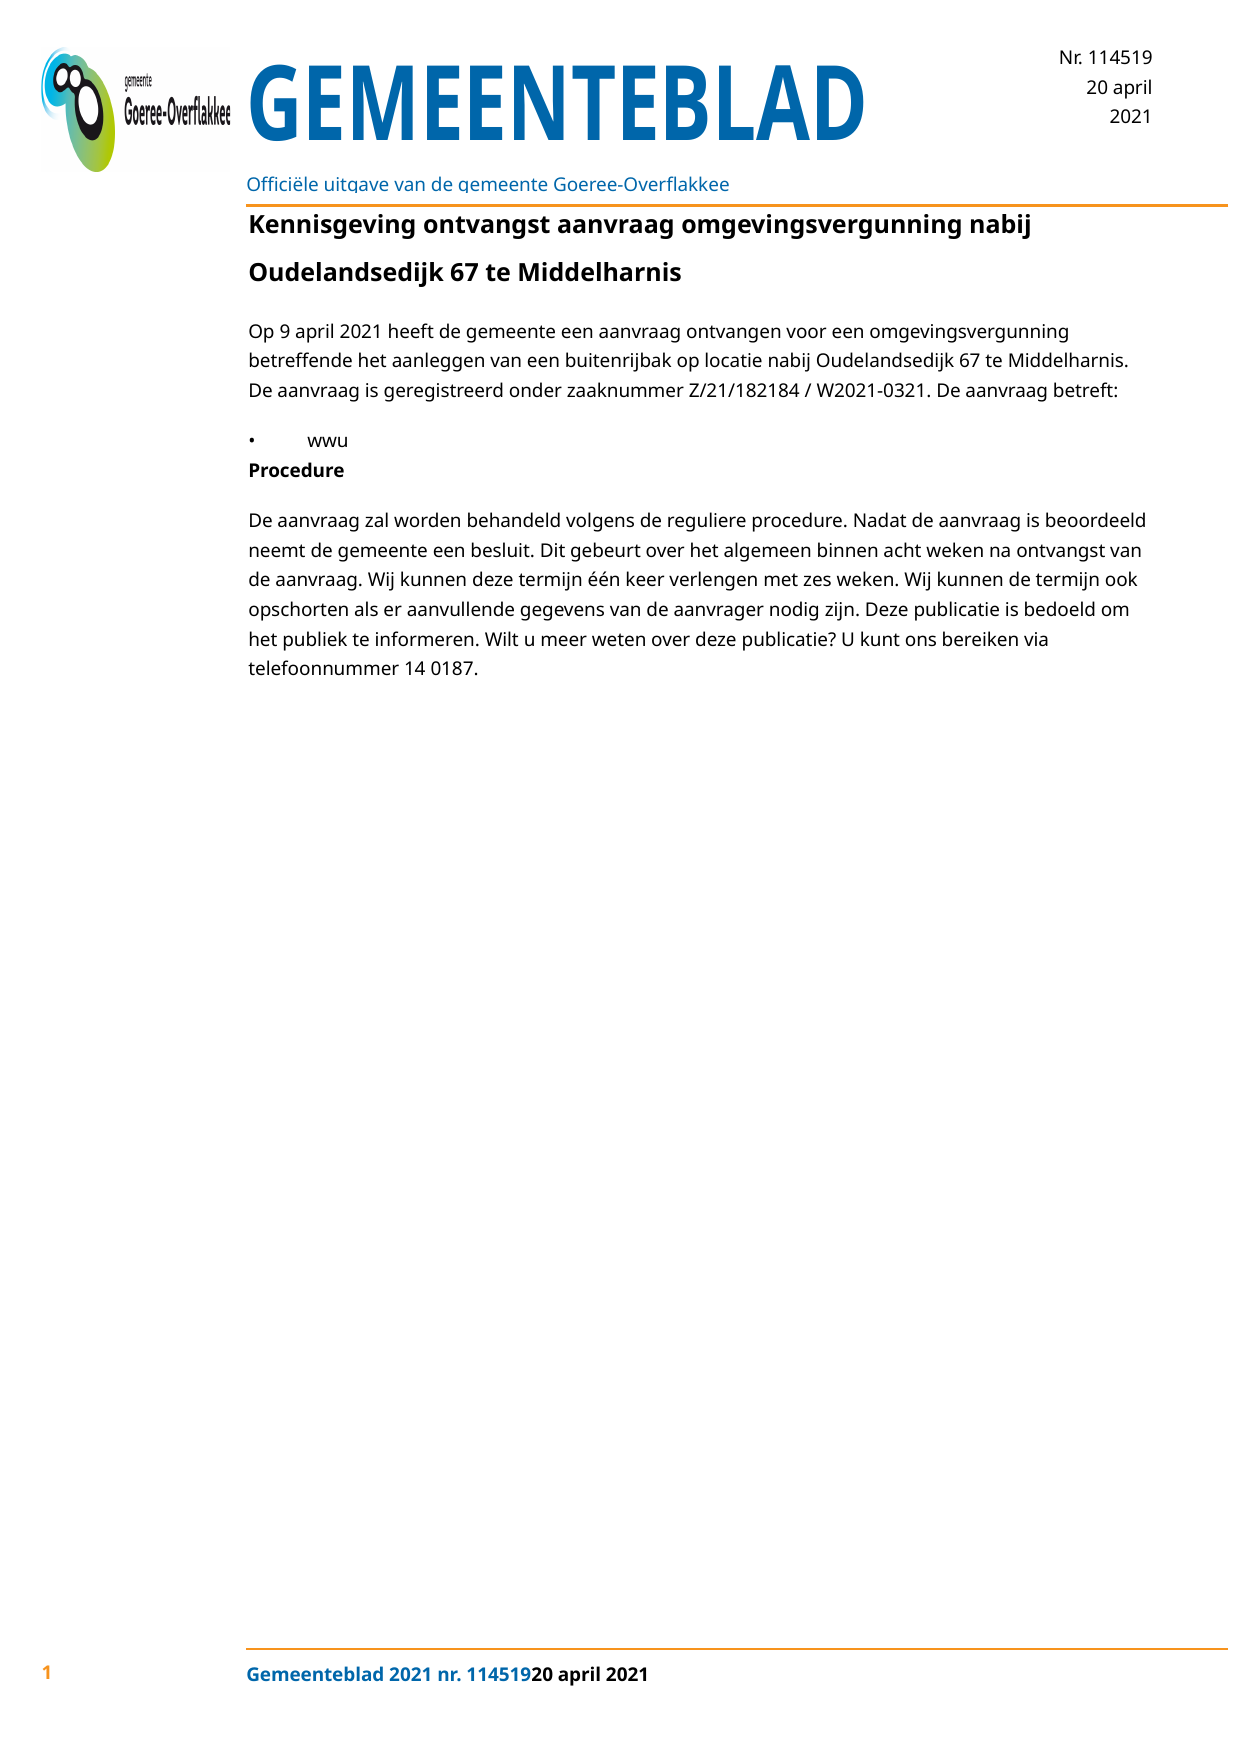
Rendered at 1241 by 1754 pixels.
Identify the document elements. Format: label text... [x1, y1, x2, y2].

text De aanvraag zal worden behandeld volgens de reguliere procedure. Nadat de aanvraag is beoordeeld neemt de gemeente een besluit. Dit gebeurt over het algemeen binnen acht weken na ontvangst van de aanvraag. Wij kunnen deze termijn één keer verlengen met zes weken. Wij kunnen de termijn ook opschorten als er aanvullende gegevens van de aanvrager nodig zijn. Deze publicatie is bedoeld om het publiek te informeren. Wilt u meer weten over deze publicatie? U kunt ons bereiken via telefoonnummer 14 0187. [248, 507, 1152, 681]
text Op 9 april 2021 heeft de gemeente een aanvraag ontvangen voor een omgevingsvergunning betreffende het aanleggen van een buitenrijbak op locatie nabij Oudelandsedijk 67 te Middelharnis. De aanvraag is geregistreerd onder zaaknummer Z/21/182184 / W2021-0321. De aanvraag betreft: [248, 318, 1152, 403]
picture [41, 47, 231, 172]
text Procedure [248, 457, 1152, 483]
text Kennisgeving ontvangst aanvraag omgevingsvergunning nabij Oudelandsedijk 67 te Middelharnis [248, 207, 1152, 288]
list wwu [248, 427, 1152, 453]
